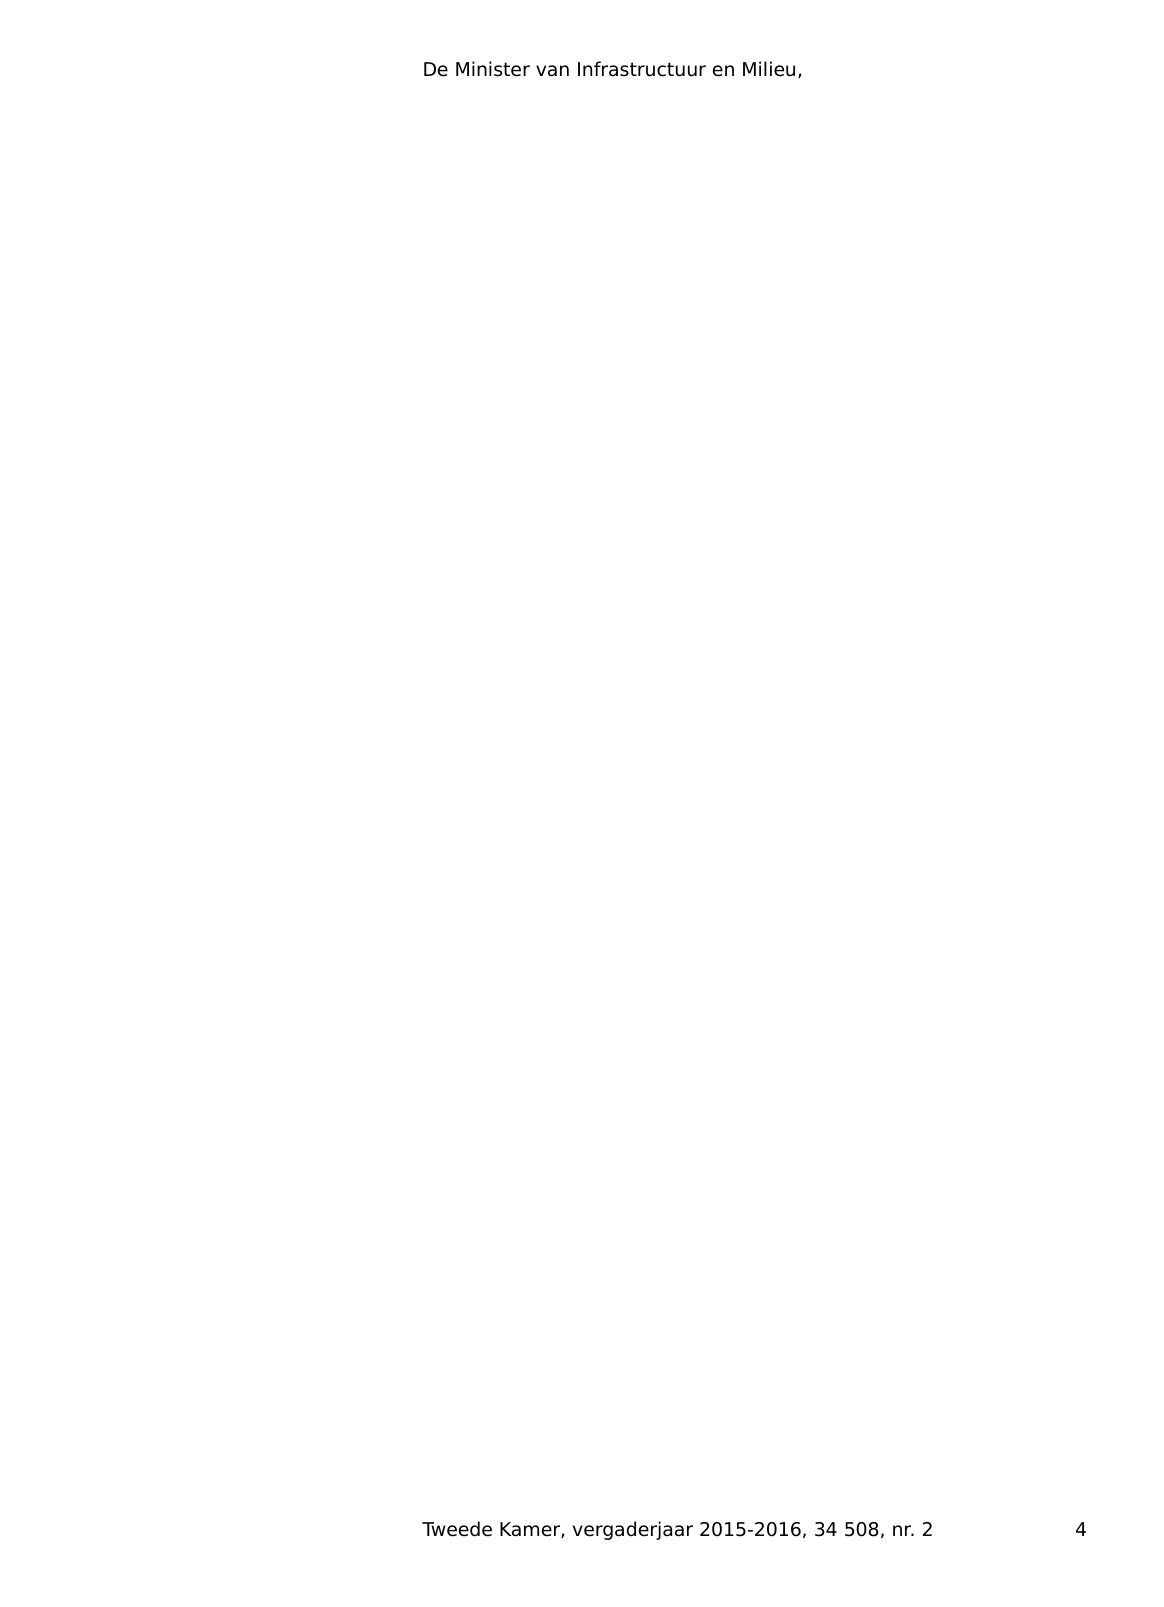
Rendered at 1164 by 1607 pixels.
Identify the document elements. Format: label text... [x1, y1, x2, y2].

text De Minister van Infrastructuur en Milieu, [422, 59, 1087, 81]
